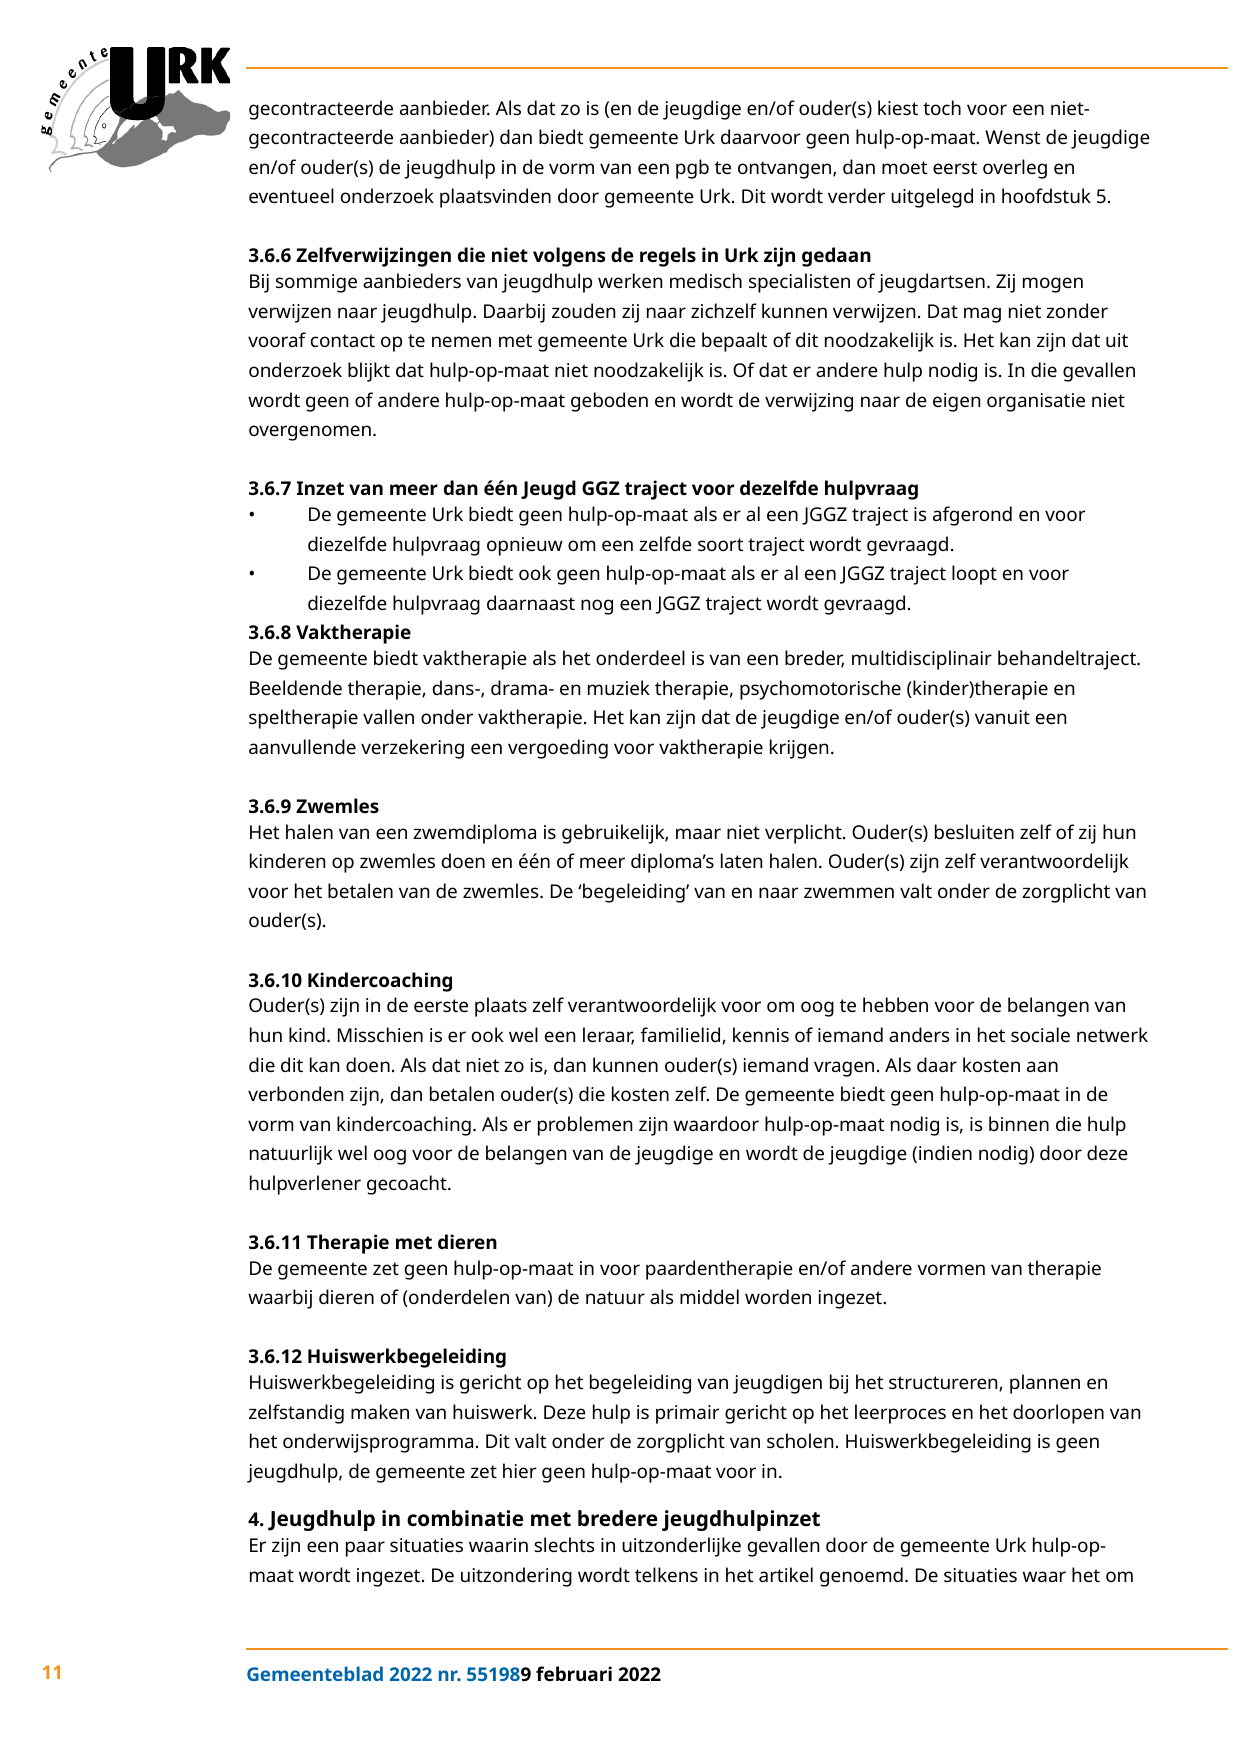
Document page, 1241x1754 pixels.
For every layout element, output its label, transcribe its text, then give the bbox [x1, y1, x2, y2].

text Ouder(s) zijn in de eerste plaats zelf verantwoordelijk voor om oog te hebben voor de belangen van hun kind. Misschien is er ook wel een leraar, familielid, kennis of iemand anders in het sociale netwerk die dit kan doen. Als dat niet zo is, dan kunnen ouder(s) iemand vragen. Als daar kosten aan verbonden zijn, dan betalen ouder(s) die kosten zelf. De gemeente biedt geen hulp-op-maat in de vorm van kindercoaching. Als er problemen zijn waardoor hulp-op-maat nodig is, is binnen die hulp natuurlijk wel oog voor de belangen van de jeugdige en wordt de jeugdige (indien nodig) door deze hulpverlener gecoacht. [248, 993, 1152, 1196]
text Huiswerkbegeleiding is gericht op het begeleiding van jeugdigen bij het structureren, plannen en zelfstandig maken van huiswerk. Deze hulp is primair gericht op het leerproces en het doorlopen van het onderwijsprogramma. Dit valt onder de zorgplicht van scholen. Huiswerkbegeleiding is geen jeugdhulp, de gemeente zet hier geen hulp-op-maat voor in. [248, 1369, 1152, 1484]
list De gemeente Urk biedt ook geen hulp-op-maat als er al een JGGZ traject loopt en voor diezelfde hulpvraag daarnaast nog een JGGZ traject wordt gevraagd. [248, 560, 1152, 616]
text 3.6.9 Zwemles [248, 793, 1152, 819]
text 3.6.7 Inzet van meer dan één Jeugd GGZ traject voor dezelfde hulpvraag [248, 476, 1152, 501]
text Bij sommige aanbieders van jeugdhulp werken medisch specialisten of jeugdartsen. Zij mogen verwijzen naar jeugdhulp. Daarbij zouden zij naar zichzelf kunnen verwijzen. Dat mag niet zonder vooraf contact op te nemen met gemeente Urk die bepaalt of dit noodzakelijk is. Het kan zijn dat uit onderzoek blijkt dat hulp-op-maat niet noodzakelijk is. Of dat er andere hulp nodig is. In die gevallen wordt geen of andere hulp-op-maat geboden en wordt de verwijzing naar de eigen organisatie niet overgenomen. [248, 268, 1152, 442]
text De gemeente biedt vaktherapie als het onderdeel is van een breder, multidisciplinair behandeltraject. Beeldende therapie, dans-, drama- en muziek therapie, psychomotorische (kinder)therapie en speltherapie vallen onder vaktherapie. Het kan zijn dat de jeugdige en/of ouder(s) vanuit een aanvullende verzekering een vergoeding voor vaktherapie krijgen. [248, 645, 1152, 760]
text 3.6.11 Therapie met dieren [248, 1229, 1152, 1255]
text 3.6.10 Kindercoaching [248, 967, 1152, 993]
text gecontracteerde aanbieder. Als dat zo is (en de jeugdige en/of ouder(s) kiest toch voor een niet-gecontracteerde aanbieder) dan biedt gemeente Urk daarvoor geen hulp-op-maat. Wenst de jeugdige en/of ouder(s) de jeugdhulp in de vorm van een pgb te ontvangen, dan moet eerst overleg en eventueel onderzoek plaatsvinden door gemeente Urk. Dit wordt verder uitgelegd in hoofdstuk 5. [248, 95, 1152, 209]
text 3.6.8 Vaktherapie [248, 619, 1152, 645]
picture [41, 47, 231, 172]
text 3.6.12 Huiswerkbegeleiding [248, 1344, 1152, 1369]
text 3.6.6 Zelfverwijzingen die niet volgens de regels in Urk zijn gedaan [248, 243, 1152, 268]
list De gemeente Urk biedt geen hulp-op-maat als er al een JGGZ traject is afgerond en voor diezelfde hulpvraag opnieuw om een zelfde soort traject wordt gevraagd. [248, 501, 1152, 557]
text Er zijn een paar situaties waarin slechts in uitzonderlijke gevallen door de gemeente Urk hulp-op-maat wordt ingezet. De uitzondering wordt telkens in het artikel genoemd. De situaties waar het om [248, 1532, 1152, 1588]
text Het halen van een zwemdiploma is gebruikelijk, maar niet verplicht. Ouder(s) besluiten zelf of zij hun kinderen op zwemles doen en één of meer diploma’s laten halen. Ouder(s) zijn zelf verantwoordelijk voor het betalen van de zwemles. De ‘begeleiding’ van en naar zwemmen valt onder de zorgplicht van ouder(s). [248, 819, 1152, 933]
text De gemeente zet geen hulp-op-maat in voor paardentherapie en/of andere vormen van therapie waarbij dieren of (onderdelen van) de natuur als middel worden ingezet. [248, 1255, 1152, 1310]
text 4. Jeugdhulp in combinatie met bredere jeugdhulpinzet [248, 1504, 1152, 1532]
